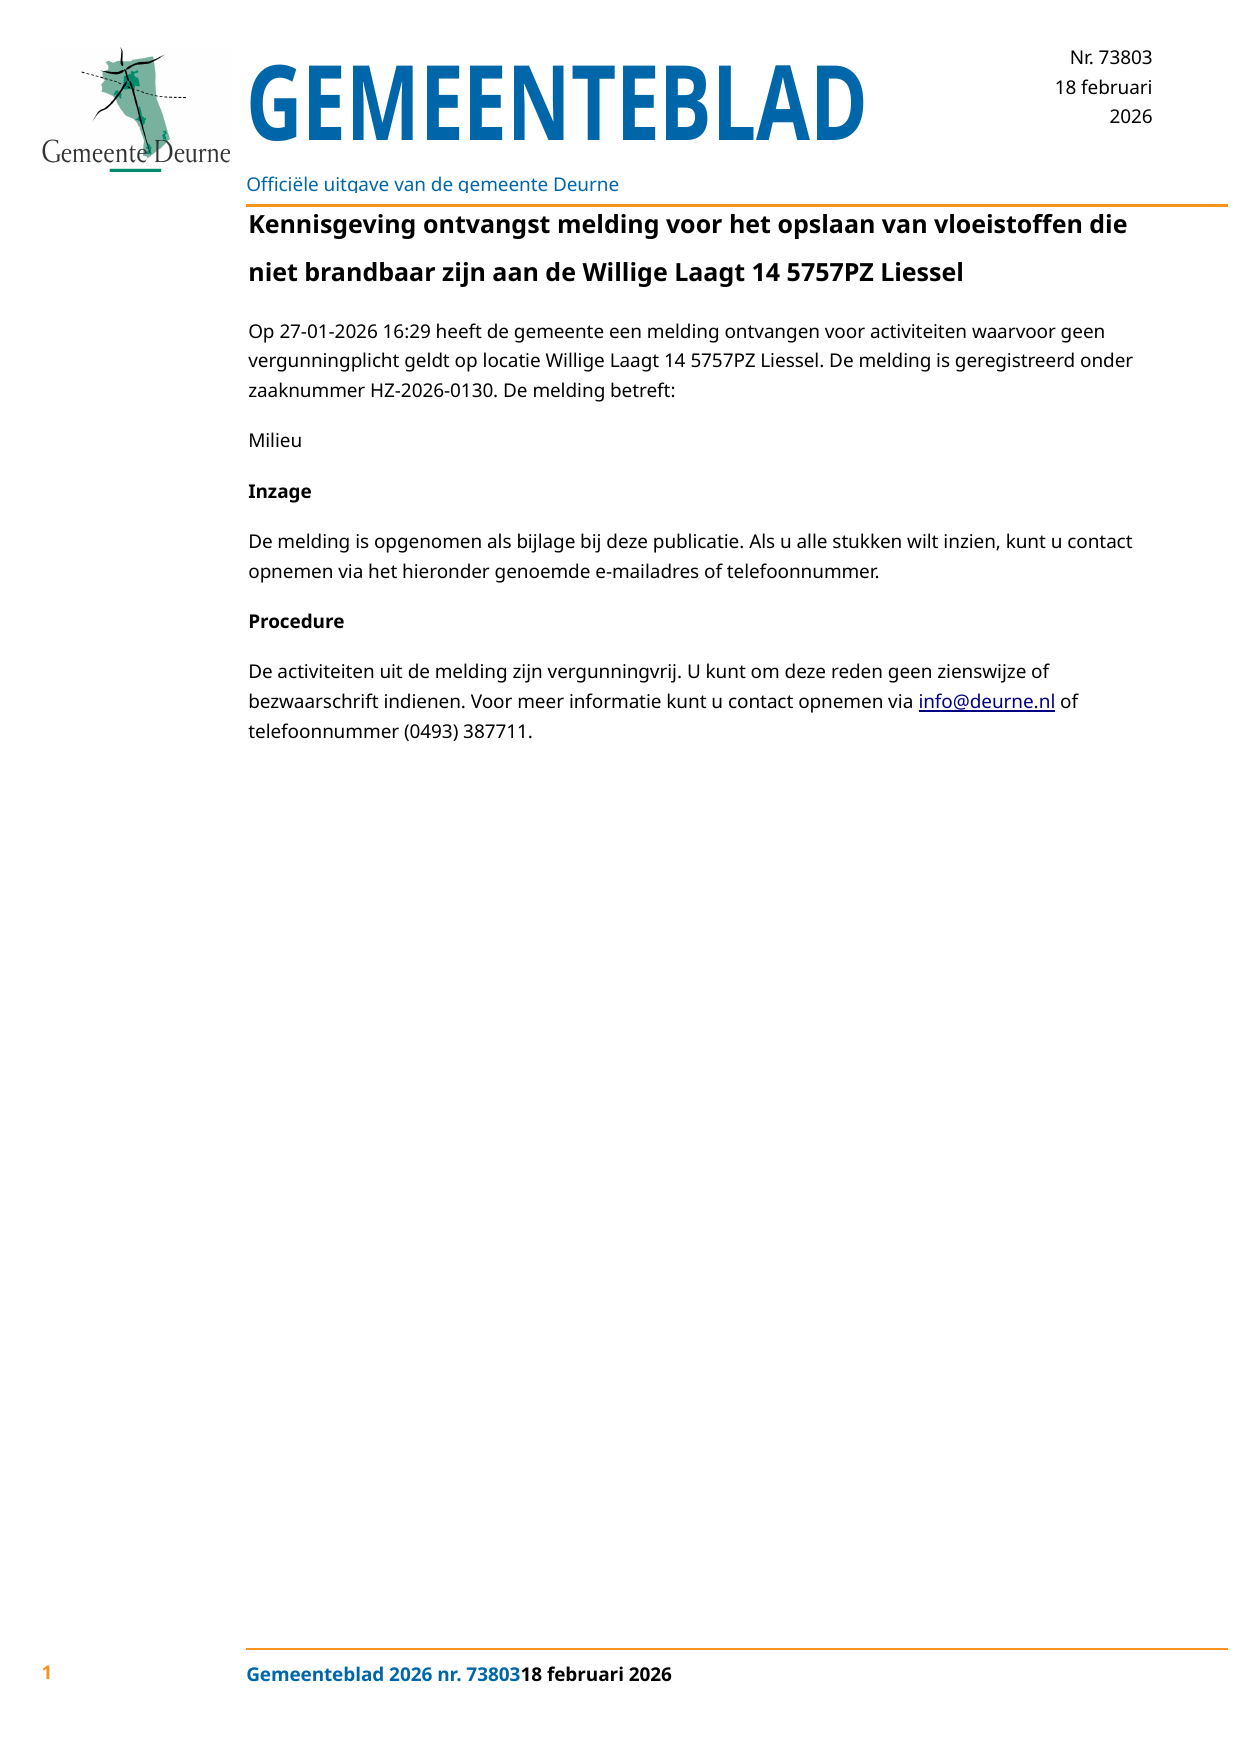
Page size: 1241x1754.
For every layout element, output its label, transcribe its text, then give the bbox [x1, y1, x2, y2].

text Milieu [248, 427, 1152, 453]
text Kennisgeving ontvangst melding voor het opslaan van vloeistoffen die niet brandbaar zijn aan de Willige Laagt 14 5757PZ Liessel [248, 207, 1152, 288]
text De melding is opgenomen als bijlage bij deze publicatie. Als u alle stukken wilt inzien, kunt u contact opnemen via het hieronder genoemde e-mailadres of telefoonnummer. [248, 528, 1152, 584]
picture [41, 47, 231, 172]
text Inzage [248, 478, 1152, 504]
text Procedure [248, 608, 1152, 634]
text Op 27-01-2026 16:29 heeft de gemeente een melding ontvangen voor activiteiten waarvoor geen vergunningplicht geldt op locatie Willige Laagt 14 5757PZ Liessel. De melding is geregistreerd onder zaaknummer HZ-2026-0130. De melding betreft: [248, 318, 1152, 403]
text De activiteiten uit de melding zijn vergunningvrij. U kunt om deze reden geen zienswijze of bezwaarschrift indienen. Voor meer informatie kunt u contact opnemen via info@deurne.nl of telefoonnummer (0493) 387711. [248, 659, 1152, 744]
